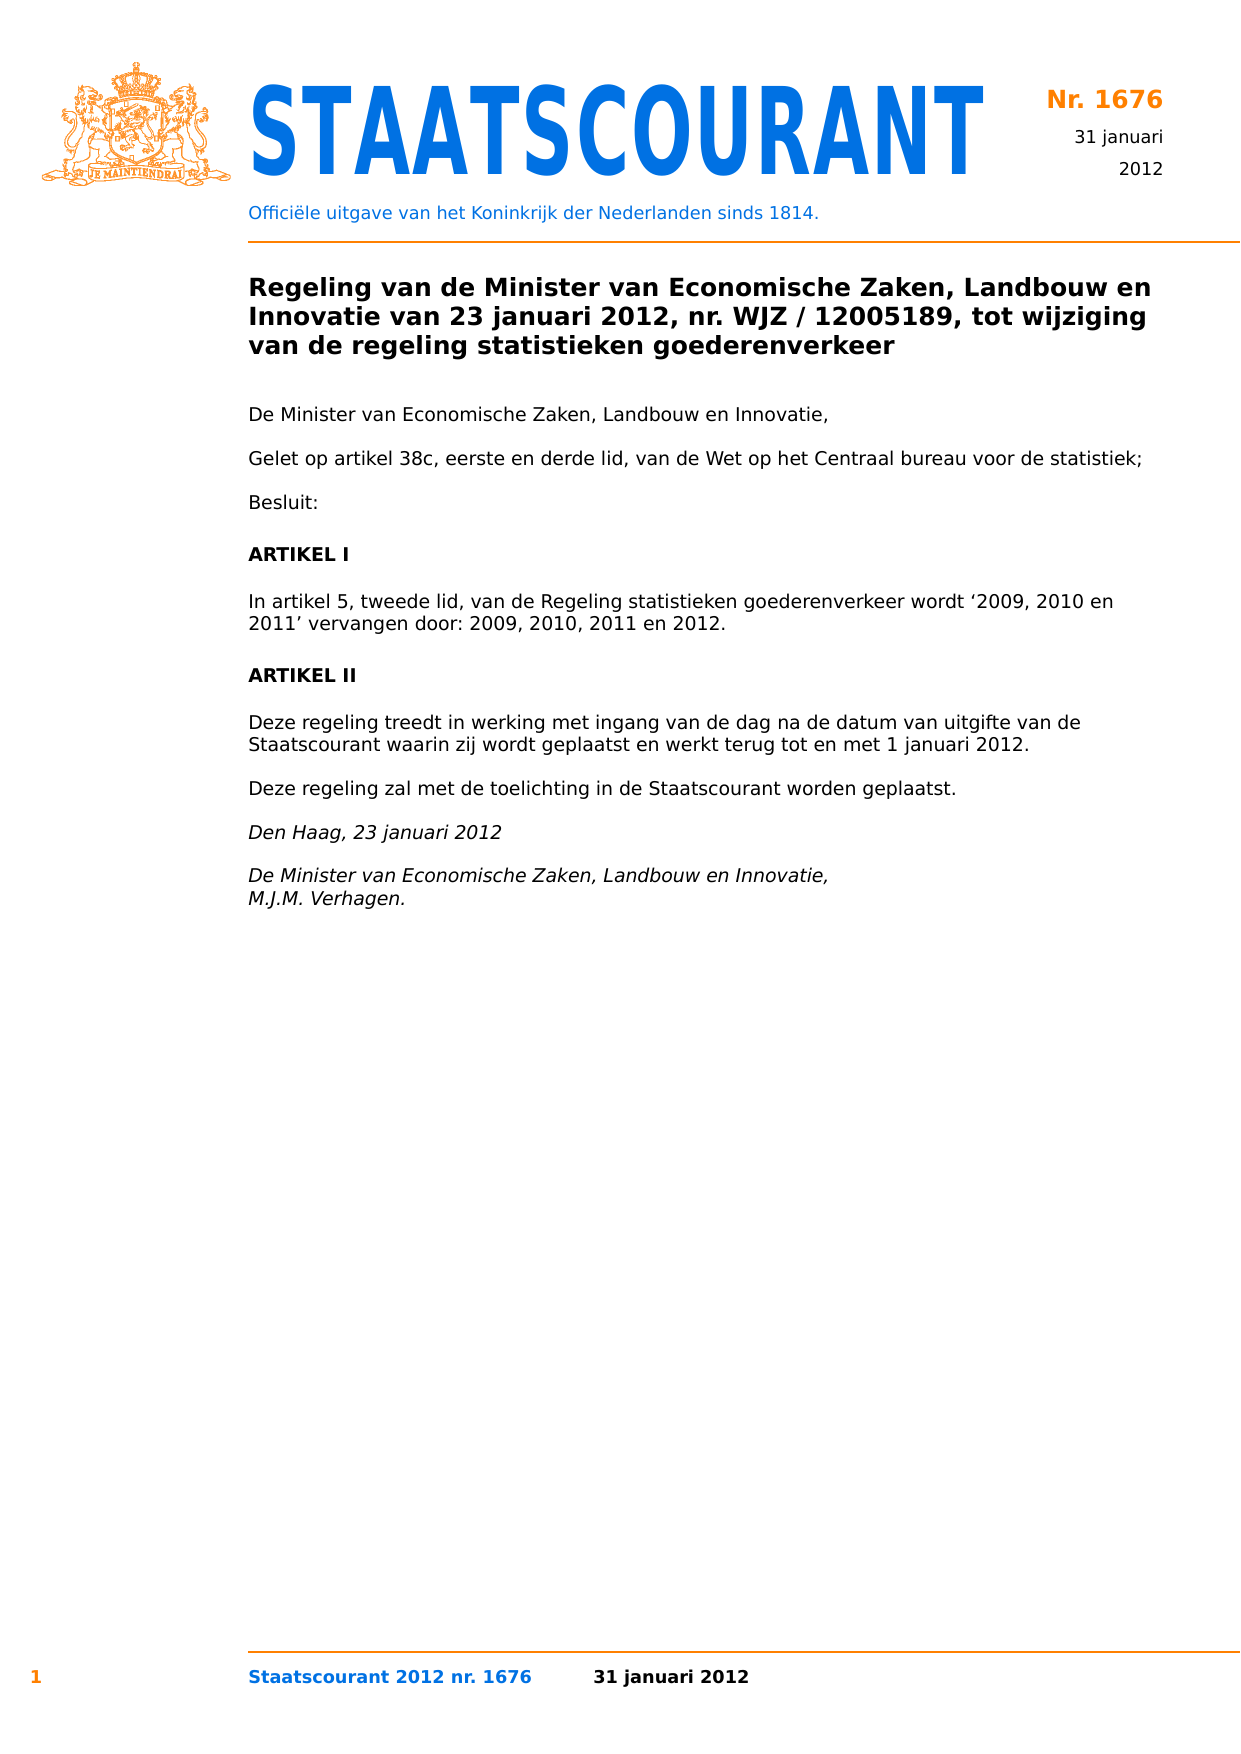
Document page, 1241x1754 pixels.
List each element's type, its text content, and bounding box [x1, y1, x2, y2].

table_header [25, 62, 248, 241]
text Deze regeling zal met de toelichting in de Staatscourant worden geplaatst. [248, 778, 1163, 800]
table_cell Officiële uitgave van het Koninkrijk der Nederlanden sinds 1814. [248, 203, 1240, 241]
table_header STAATSCOURANT [248, 62, 998, 203]
text Gelet op artikel 38c, eerste en derde lid, van de Wet op het Centraal bureau voor de statistiek; [248, 448, 1163, 470]
text De Minister van Economische Zaken, Landbouw en Innovatie, M.J.M. Verhagen. [248, 865, 1163, 909]
text Den Haag, 23 januari 2012 [248, 822, 1163, 843]
subtitle ARTIKEL I [248, 544, 1163, 566]
table_cell 31 januari [998, 121, 1240, 153]
table_header Nr. 1676 [998, 62, 1240, 121]
subtitle ARTIKEL II [248, 665, 1163, 687]
text Deze regeling treedt in werking met ingang van de dag na de datum van uitgifte van de Staatscourant waarin zij wordt geplaatst en werkt terug tot en met 1 januari 2012. [248, 712, 1163, 756]
picture [41, 62, 231, 186]
table_cell 2012 [998, 153, 1240, 203]
subtitle Regeling van de Minister van Economische Zaken, Landbouw en Innovatie van 23 januari 2012, nr. WJZ / 12005189, tot wijziging van de regeling statistieken goederenverkeer [248, 273, 1163, 361]
text De Minister van Economische Zaken, Landbouw en Innovatie, [248, 404, 1163, 426]
text In artikel 5, tweede lid, van de Regeling statistieken goederenverkeer wordt ‘2009, 2010 en 2011’ vervangen door: 2009, 2010, 2011 en 2012. [248, 591, 1163, 635]
text Besluit: [248, 492, 1163, 514]
